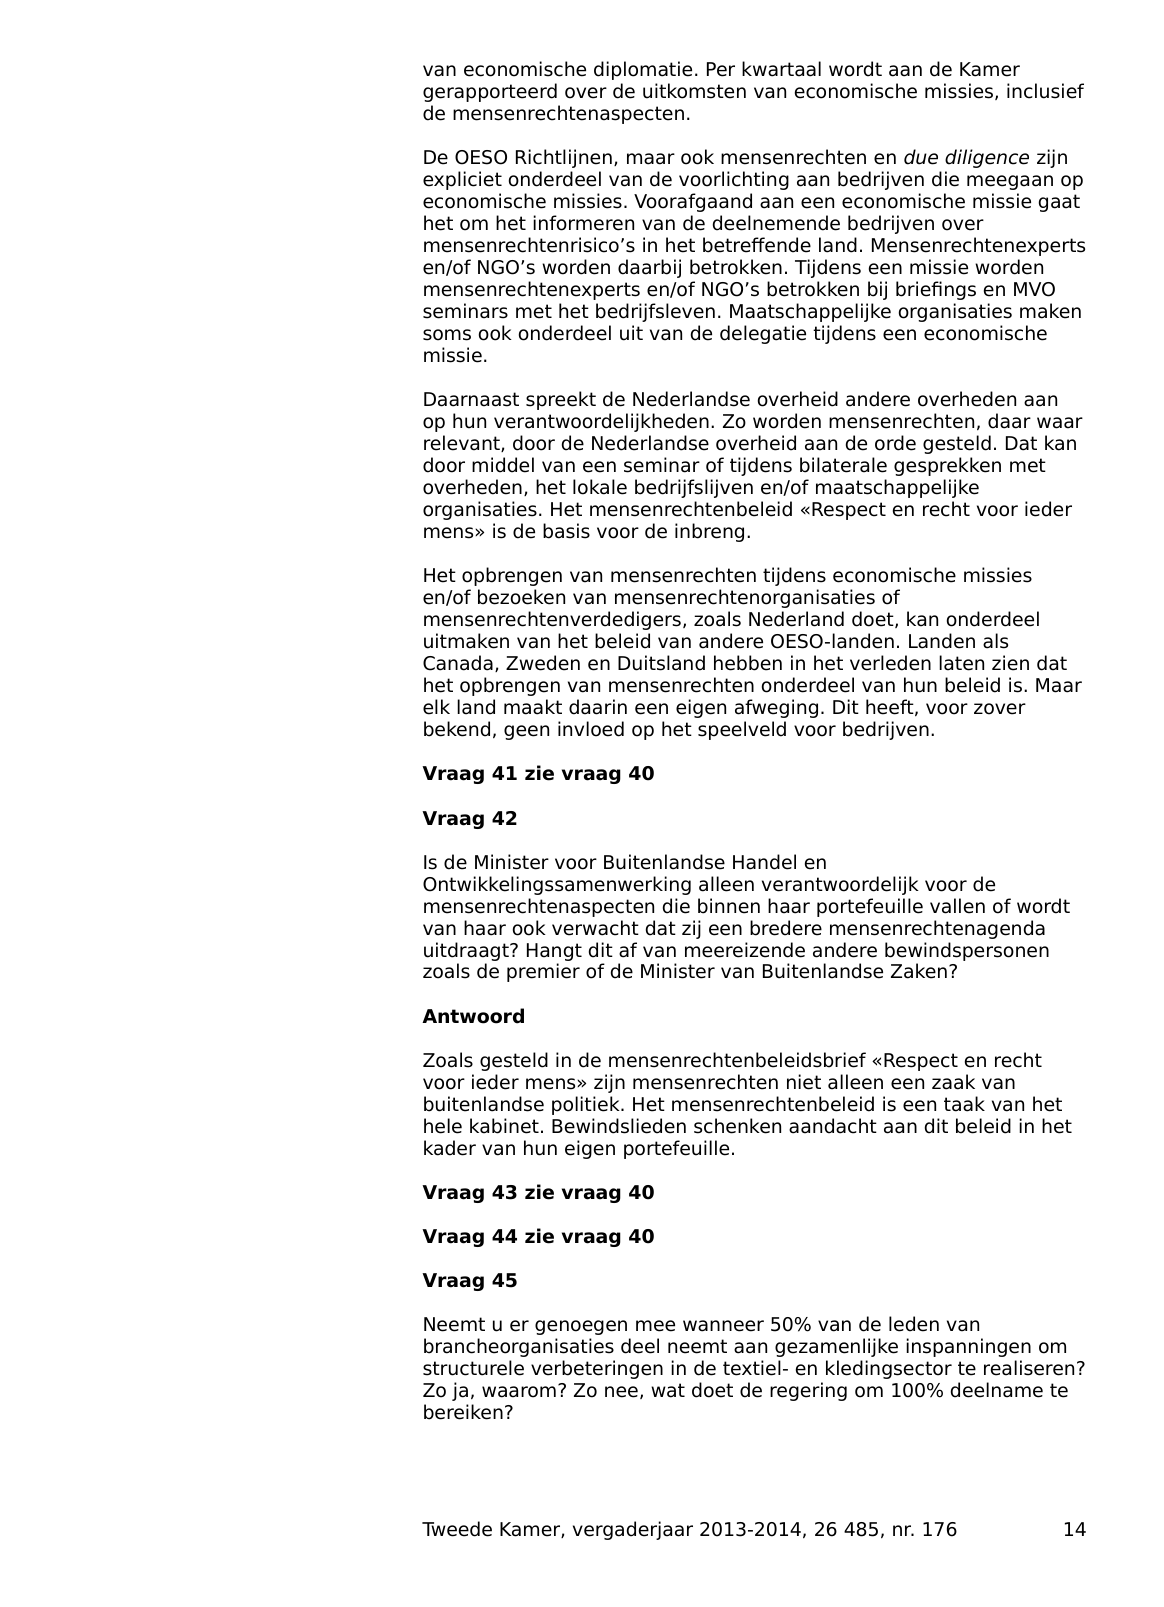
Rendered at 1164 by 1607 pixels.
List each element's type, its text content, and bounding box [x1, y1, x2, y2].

text De OESO Richtlijnen, maar ook mensenrechten en due diligence zijn expliciet onderdeel van de voorlichting aan bedrijven die meegaan op economische missies. Voorafgaand aan een economische missie gaat het om het informeren van de deelnemende bedrijven over mensenrechtenrisico’s in het betreffende land. Mensenrechtenexperts en/of NGO’s worden daarbij betrokken. Tijdens een missie worden mensenrechtenexperts en/of NGO’s betrokken bij briefings en MVO seminars met het bedrijfsleven. Maatschappelijke organisaties maken soms ook onderdeel uit van de delegatie tijdens een economische missie. [422, 147, 1087, 367]
subtitle Vraag 41 zie vraag 40 [422, 763, 1087, 785]
subtitle Vraag 43 zie vraag 40 [422, 1182, 1087, 1204]
subtitle Vraag 44 zie vraag 40 [422, 1226, 1087, 1248]
text van economische diplomatie. Per kwartaal wordt aan de Kamer gerapporteerd over de uitkomsten van economische missies, inclusief de mensenrechtenaspecten. [422, 59, 1087, 125]
text Neemt u er genoegen mee wanneer 50% van de leden van brancheorganisaties deel neemt aan gezamenlijke inspanningen om structurele verbeteringen in de textiel- en kledingsector te realiseren? Zo ja, waarom? Zo nee, wat doet de regering om 100% deelname te bereiken? [422, 1314, 1087, 1424]
text Daarnaast spreekt de Nederlandse overheid andere overheden aan op hun verantwoordelijkheden. Zo worden mensenrechten, daar waar relevant, door de Nederlandse overheid aan de orde gesteld. Dat kan door middel van een seminar of tijdens bilaterale gesprekken met overheden, het lokale bedrijfslijven en/of maatschappelijke organisaties. Het mensenrechtenbeleid «Respect en recht voor ieder mens» is de basis voor de inbreng. [422, 389, 1087, 543]
text Is de Minister voor Buitenlandse Handel en Ontwikkelingssamenwerking alleen verantwoordelijk voor de mensenrechtenaspecten die binnen haar portefeuille vallen of wordt van haar ook verwacht dat zij een bredere mensenrechtenagenda uitdraagt? Hangt dit af van meereizende andere bewindspersonen zoals de premier of de Minister van Buitenlandse Zaken? [422, 852, 1087, 983]
subtitle Vraag 42 [422, 807, 1087, 829]
subtitle Antwoord [422, 1006, 1087, 1028]
subtitle Vraag 45 [422, 1270, 1087, 1292]
text Zoals gesteld in de mensenrechtenbeleidsbrief «Respect en recht voor ieder mens» zijn mensenrechten niet alleen een zaak van buitenlandse politiek. Het mensenrechtenbeleid is een taak van het hele kabinet. Bewindslieden schenken aandacht aan dit beleid in het kader van hun eigen portefeuille. [422, 1050, 1087, 1160]
text Het opbrengen van mensenrechten tijdens economische missies en/of bezoeken van mensenrechtenorganisaties of mensenrechtenverdedigers, zoals Nederland doet, kan onderdeel uitmaken van het beleid van andere OESO-landen. Landen als Canada, Zweden en Duitsland hebben in het verleden laten zien dat het opbrengen van mensenrechten onderdeel van hun beleid is. Maar elk land maakt daarin een eigen afweging. Dit heeft, voor zover bekend, geen invloed op het speelveld voor bedrijven. [422, 565, 1087, 741]
